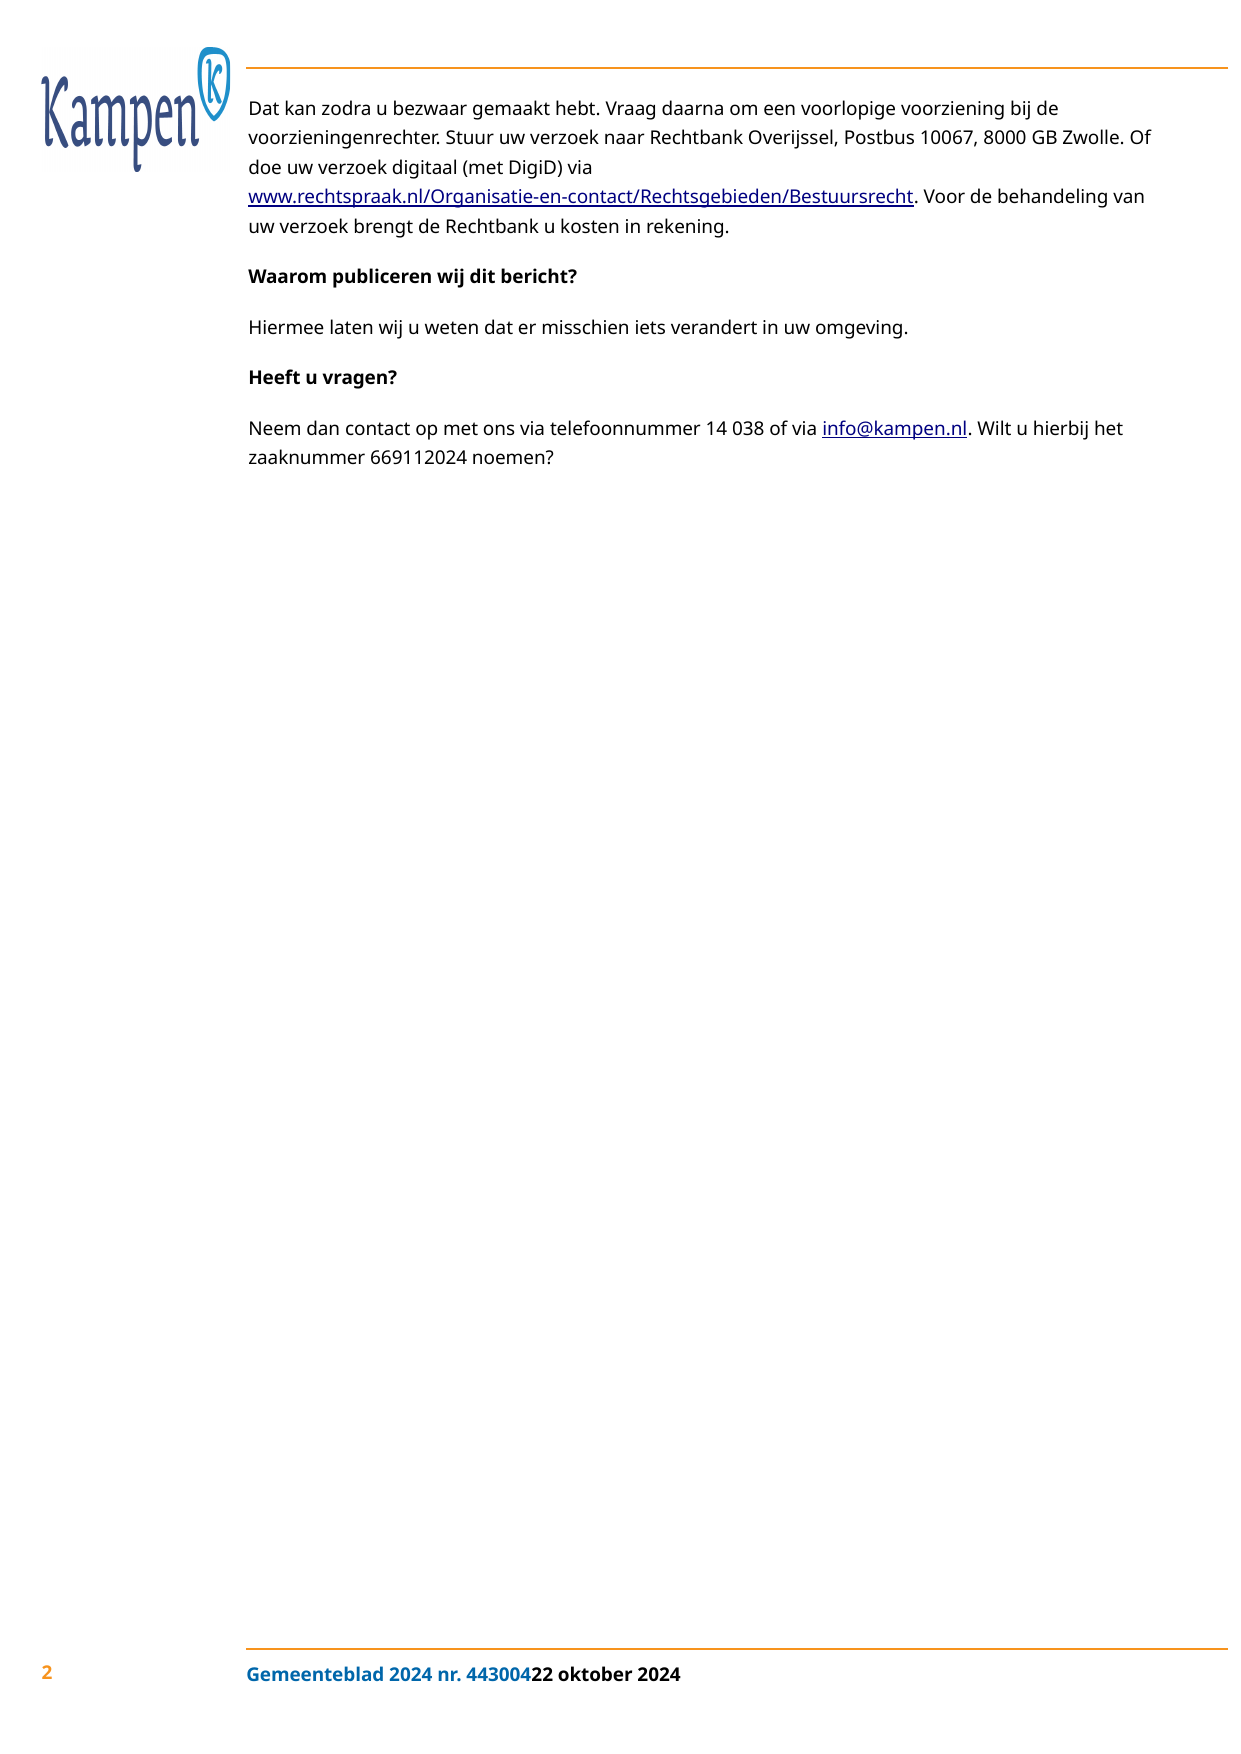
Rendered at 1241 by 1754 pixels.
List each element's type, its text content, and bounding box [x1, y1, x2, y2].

text Waarom publiceren wij dit bericht? [248, 263, 1152, 289]
text Heeft u vragen? [248, 364, 1152, 390]
text Dat kan zodra u bezwaar gemaakt hebt. Vraag daarna om een voorlopige voorziening bij de voorzieningenrechter. Stuur uw verzoek naar Rechtbank Overijssel, Postbus 10067, 8000 GB Zwolle. Of doe uw verzoek digitaal (met DigiD) via www.rechtspraak.nl/Organisatie-en-contact/Rechtsgebieden/Bestuursrecht. Voor de behandeling van uw verzoek brengt de Rechtbank u kosten in rekening. [248, 95, 1152, 239]
picture [41, 47, 231, 172]
text Neem dan contact op met ons via telefoonnummer 14 038 of via info@kampen.nl. Wilt u hierbij het zaaknummer 669112024 noemen? [248, 415, 1152, 470]
text Hiermee laten wij u weten dat er misschien iets verandert in uw omgeving. [248, 314, 1152, 340]
